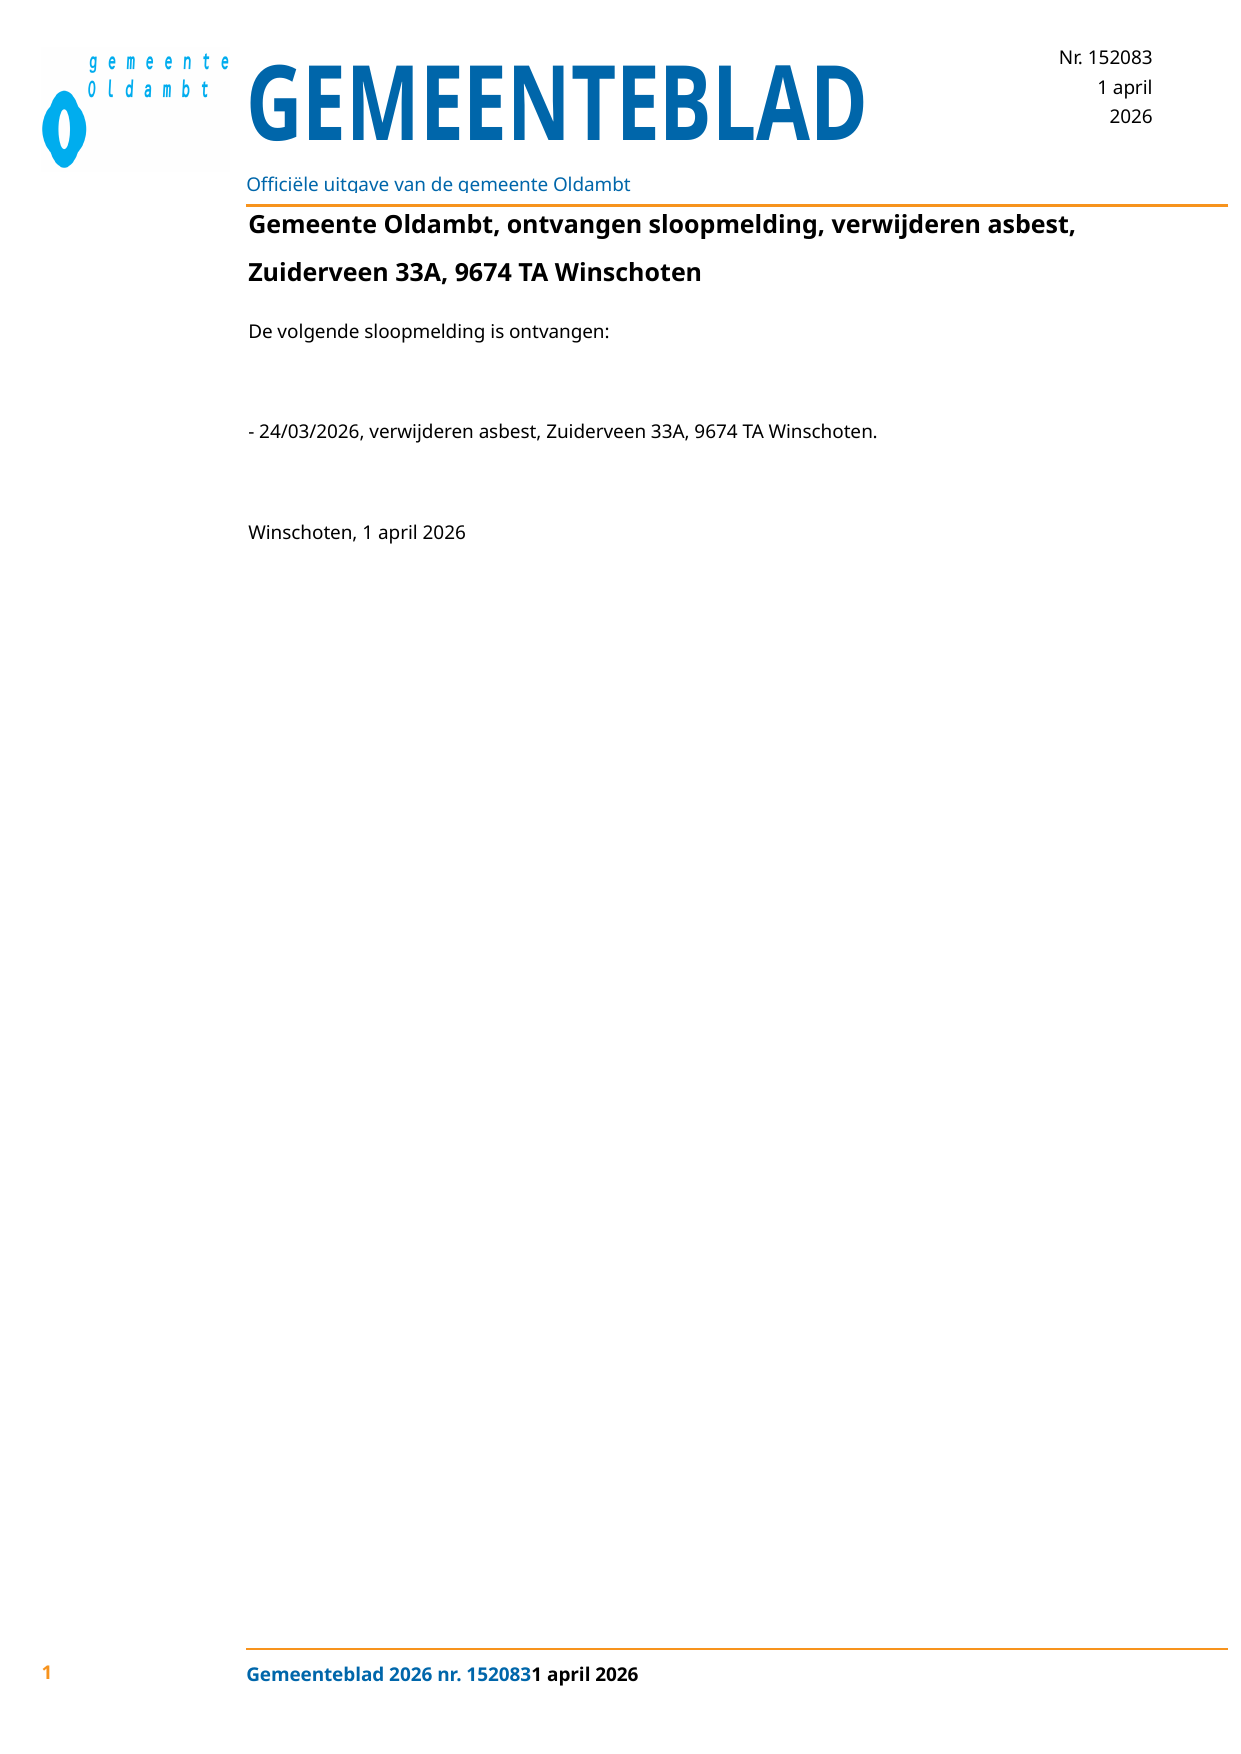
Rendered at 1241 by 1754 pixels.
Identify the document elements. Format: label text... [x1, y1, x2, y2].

picture [41, 47, 231, 172]
text - 24/03/2026, verwijderen asbest, Zuiderveen 33A, 9674 TA Winschoten. [248, 419, 1152, 444]
text Gemeente Oldambt, ontvangen sloopmelding, verwijderen asbest, Zuiderveen 33A, 9674 TA Winschoten [248, 207, 1152, 288]
text Winschoten, 1 april 2026 [248, 519, 1152, 545]
text De volgende sloopmelding is ontvangen: [248, 318, 1152, 344]
